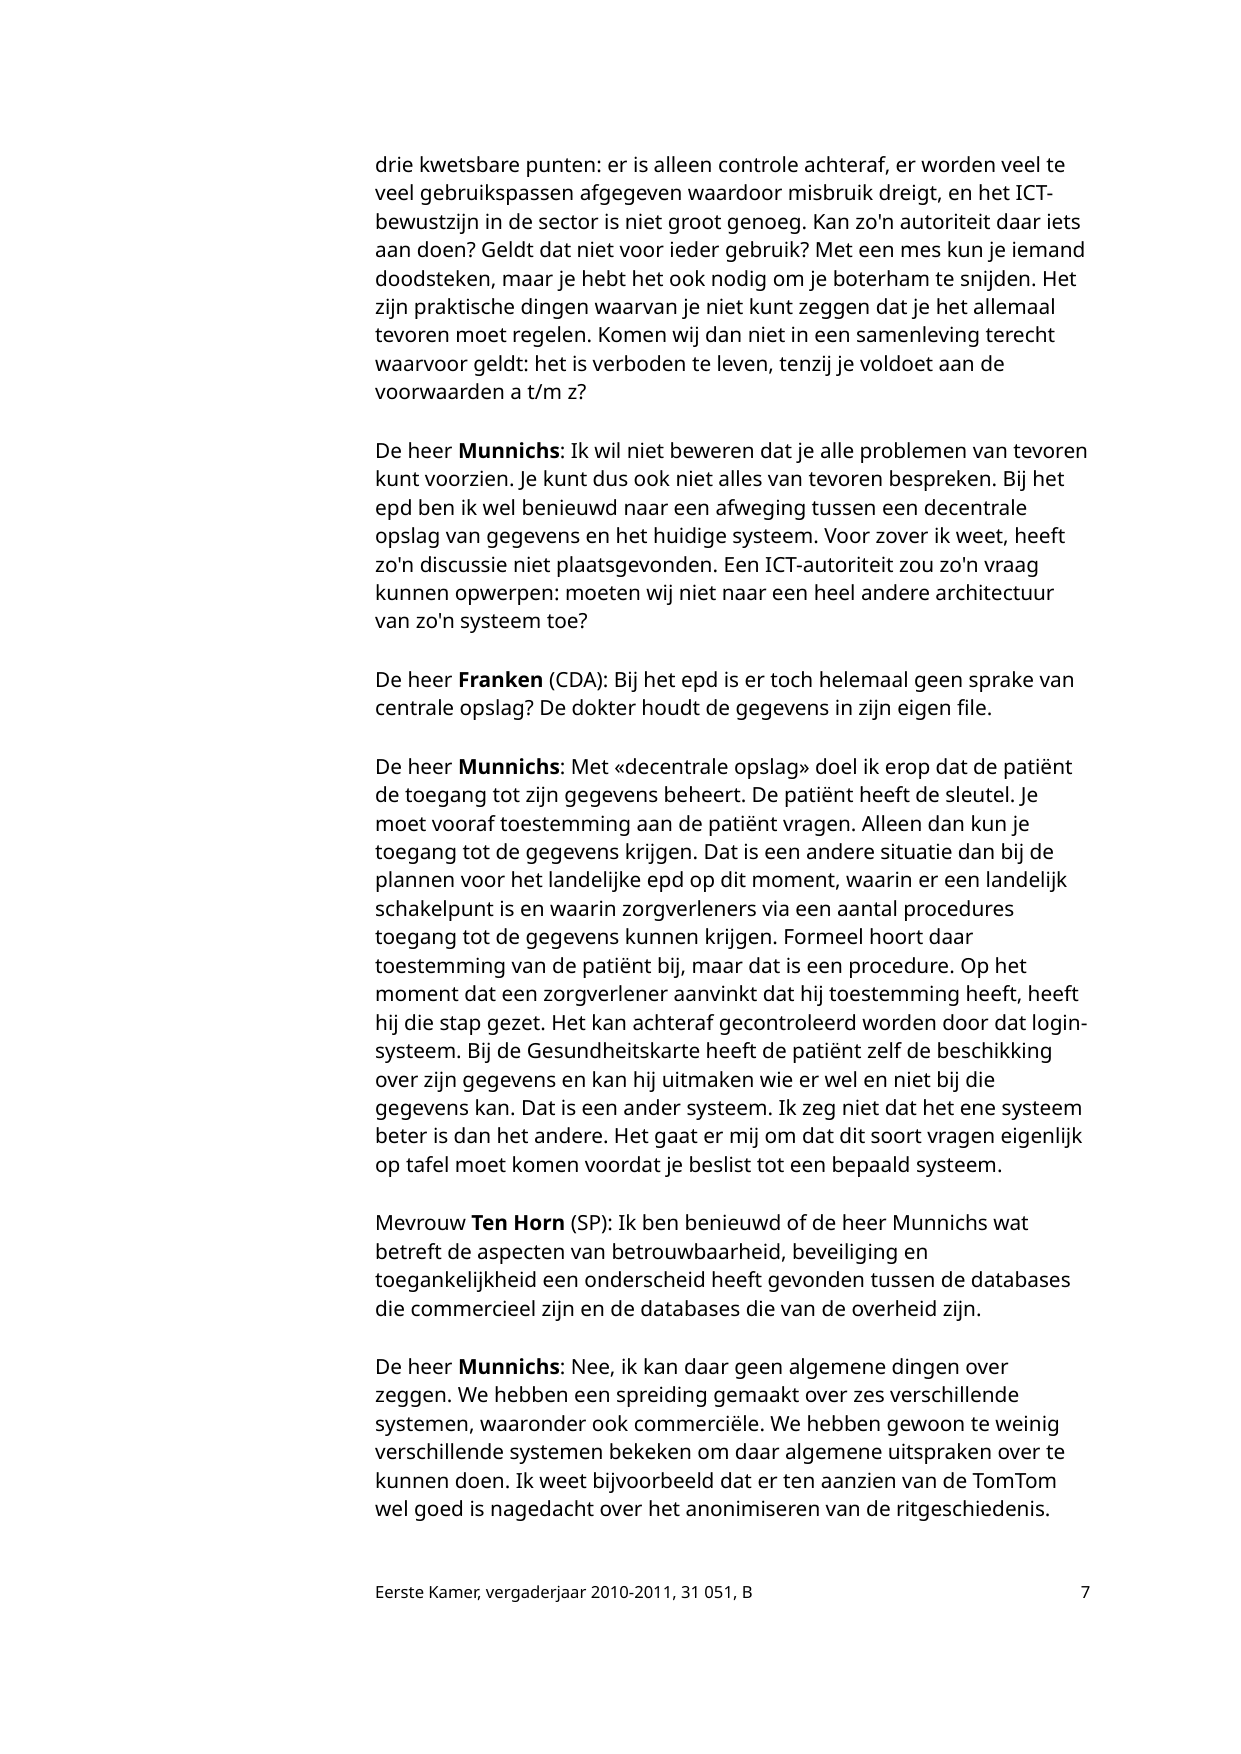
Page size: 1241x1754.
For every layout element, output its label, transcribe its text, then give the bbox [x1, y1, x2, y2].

text De heer Munnichs: Met «decentrale opslag» doel ik erop dat de patiënt de toegang tot zijn gegevens beheert. De patiënt heeft de sleutel. Je moet vooraf toestemming aan de patiënt vragen. Alleen dan kun je toegang tot de gegevens krijgen. Dat is een andere situatie dan bij de plannen voor het landelijke epd op dit moment, waarin er een landelijk schakelpunt is en waarin zorgverleners via een aantal procedures toegang tot de gegevens kunnen krijgen. Formeel hoort daar toestemming van de patiënt bij, maar dat is een procedure. Op het moment dat een zorgverlener aanvinkt dat hij toestemming heeft, heeft hij die stap gezet. Het kan achteraf gecontroleerd worden door dat login-systeem. Bij de Gesundheitskarte heeft de patiënt zelf de beschikking over zijn gegevens en kan hij uitmaken wie er wel en niet bij die gegevens kan. Dat is een ander systeem. Ik zeg niet dat het ene systeem beter is dan het andere. Het gaat er mij om dat dit soort vragen eigenlijk op tafel moet komen voordat je beslist tot een bepaald systeem. [375, 752, 1090, 1178]
text drie kwetsbare punten: er is alleen controle achteraf, er worden veel te veel gebruikspassen afgegeven waardoor misbruik dreigt, en het ICT-bewustzijn in de sector is niet groot genoeg. Kan zo'n autoriteit daar iets aan doen? Geldt dat niet voor ieder gebruik? Met een mes kun je iemand doodsteken, maar je hebt het ook nodig om je boterham te snijden. Het zijn praktische dingen waarvan je niet kunt zeggen dat je het allemaal tevoren moet regelen. Komen wij dan niet in een samenleving terecht waarvoor geldt: het is verboden te leven, tenzij je voldoet aan de voorwaarden a t/m z? [375, 150, 1090, 406]
text De heer Munnichs: Nee, ik kan daar geen algemene dingen over zeggen. We hebben een spreiding gemaakt over zes verschillende systemen, waaronder ook commerciële. We hebben gewoon te weinig verschillende systemen bekeken om daar algemene uitspraken over te kunnen doen. Ik weet bijvoorbeeld dat er ten aanzien van de TomTom wel goed is nagedacht over het anonimiseren van de ritgeschiedenis. [375, 1352, 1090, 1523]
text De heer Munnichs: Ik wil niet beweren dat je alle problemen van tevoren kunt voorzien. Je kunt dus ook niet alles van tevoren bespreken. Bij het epd ben ik wel benieuwd naar een afweging tussen een decentrale opslag van gegevens en het huidige systeem. Voor zover ik weet, heeft zo'n discussie niet plaatsgevonden. Een ICT-autoriteit zou zo'n vraag kunnen opwerpen: moeten wij niet naar een heel andere architectuur van zo'n systeem toe? [375, 436, 1090, 635]
text Mevrouw Ten Horn (SP): Ik ben benieuwd of de heer Munnichs wat betreft de aspecten van betrouwbaarheid, beveiliging en toegankelijkheid een onderscheid heeft gevonden tussen de databases die commercieel zijn en de databases die van de overheid zijn. [375, 1208, 1090, 1322]
text De heer Franken (CDA): Bij het epd is er toch helemaal geen sprake van centrale opslag? De dokter houdt de gegevens in zijn eigen file. [375, 665, 1090, 722]
